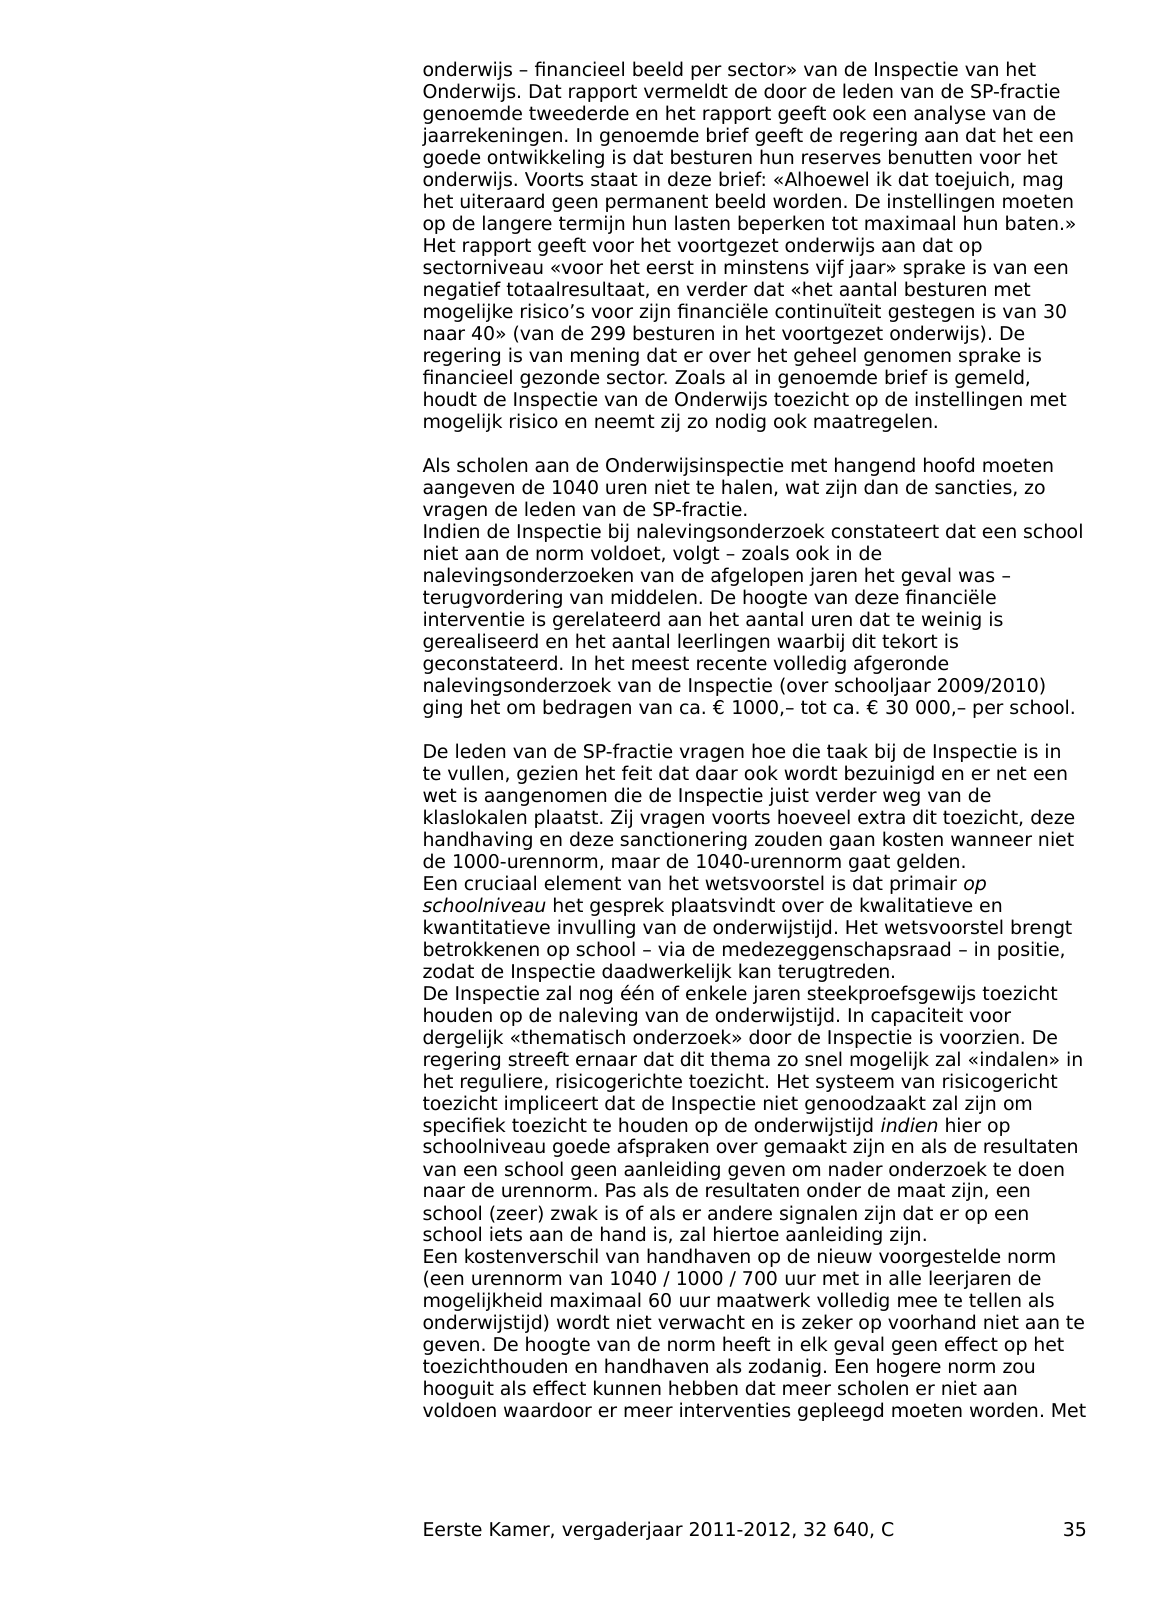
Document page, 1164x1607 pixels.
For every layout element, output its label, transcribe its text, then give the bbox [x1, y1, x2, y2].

text Een kostenverschil van handhaven op de nieuw voorgestelde norm (een urennorm van 1040 / 1000 / 700 uur met in alle leerjaren de mogelijkheid maximaal 60 uur maatwerk volledig mee te tellen als onderwijstijd) wordt niet verwacht en is zeker op voorhand niet aan te geven. De hoogte van de norm heeft in elk geval geen effect op het toezichthouden en handhaven als zodanig. Een hogere norm zou hooguit als effect kunnen hebben dat meer scholen er niet aan voldoen waardoor er meer interventies gepleegd moeten worden. Met [422, 1246, 1087, 1422]
text Een cruciaal element van het wetsvoorstel is dat primair op schoolniveau het gesprek plaatsvindt over de kwalitatieve en kwantitatieve invulling van de onderwijstijd. Het wetsvoorstel brengt betrokkenen op school – via de medezeggenschapsraad – in positie, zodat de Inspectie daadwerkelijk kan terugtreden. [422, 873, 1087, 983]
text Indien de Inspectie bij nalevingsonderzoek constateert dat een school niet aan de norm voldoet, volgt – zoals ook in de nalevingsonderzoeken van de afgelopen jaren het geval was – terugvordering van middelen. De hoogte van deze financiële interventie is gerelateerd aan het aantal uren dat te weinig is gerealiseerd en het aantal leerlingen waarbij dit tekort is geconstateerd. In het meest recente volledig afgeronde nalevingsonderzoek van de Inspectie (over schooljaar 2009/2010) ging het om bedragen van ca. € 1000,– tot ca. € 30 000,– per school. [422, 521, 1087, 719]
text Als scholen aan de Onderwijsinspectie met hangend hoofd moeten aangeven de 1040 uren niet te halen, wat zijn dan de sancties, zo vragen de leden van de SP-fractie. [422, 455, 1087, 521]
text Het rapport geeft voor het voortgezet onderwijs aan dat op sectorniveau «voor het eerst in minstens vijf jaar» sprake is van een negatief totaalresultaat, en verder dat «het aantal besturen met mogelijke risico’s voor zijn financiële continuïteit gestegen is van 30 naar 40» (van de 299 besturen in het voortgezet onderwijs). De regering is van mening dat er over het geheel genomen sprake is financieel gezonde sector. Zoals al in genoemde brief is gemeld, houdt de Inspectie van de Onderwijs toezicht op de instellingen met mogelijk risico en neemt zij zo nodig ook maatregelen. [422, 235, 1087, 433]
text onderwijs – financieel beeld per sector» van de Inspectie van het Onderwijs. Dat rapport vermeldt de door de leden van de SP-fractie genoemde tweederde en het rapport geeft ook een analyse van de jaarrekeningen. In genoemde brief geeft de regering aan dat het een goede ontwikkeling is dat besturen hun reserves benutten voor het onderwijs. Voorts staat in deze brief: «Alhoewel ik dat toejuich, mag het uiteraard geen permanent beeld worden. De instellingen moeten op de langere termijn hun lasten beperken tot maximaal hun baten.» [422, 59, 1087, 235]
text De Inspectie zal nog één of enkele jaren steekproefsgewijs toezicht houden op de naleving van de onderwijstijd. In capaciteit voor dergelijk «thematisch onderzoek» door de Inspectie is voorzien. De regering streeft ernaar dat dit thema zo snel mogelijk zal «indalen» in het reguliere, risicogerichte toezicht. Het systeem van risicogericht toezicht impliceert dat de Inspectie niet genoodzaakt zal zijn om specifiek toezicht te houden op de onderwijstijd indien hier op schoolniveau goede afspraken over gemaakt zijn en als de resultaten van een school geen aanleiding geven om nader onderzoek te doen naar de urennorm. Pas als de resultaten onder de maat zijn, een school (zeer) zwak is of als er andere signalen zijn dat er op een school iets aan de hand is, zal hiertoe aanleiding zijn. [422, 983, 1087, 1246]
text De leden van de SP-fractie vragen hoe die taak bij de Inspectie is in te vullen, gezien het feit dat daar ook wordt bezuinigd en er net een wet is aangenomen die de Inspectie juist verder weg van de klaslokalen plaatst. Zij vragen voorts hoeveel extra dit toezicht, deze handhaving en deze sanctionering zouden gaan kosten wanneer niet de 1000-urennorm, maar de 1040-urennorm gaat gelden. [422, 741, 1087, 873]
